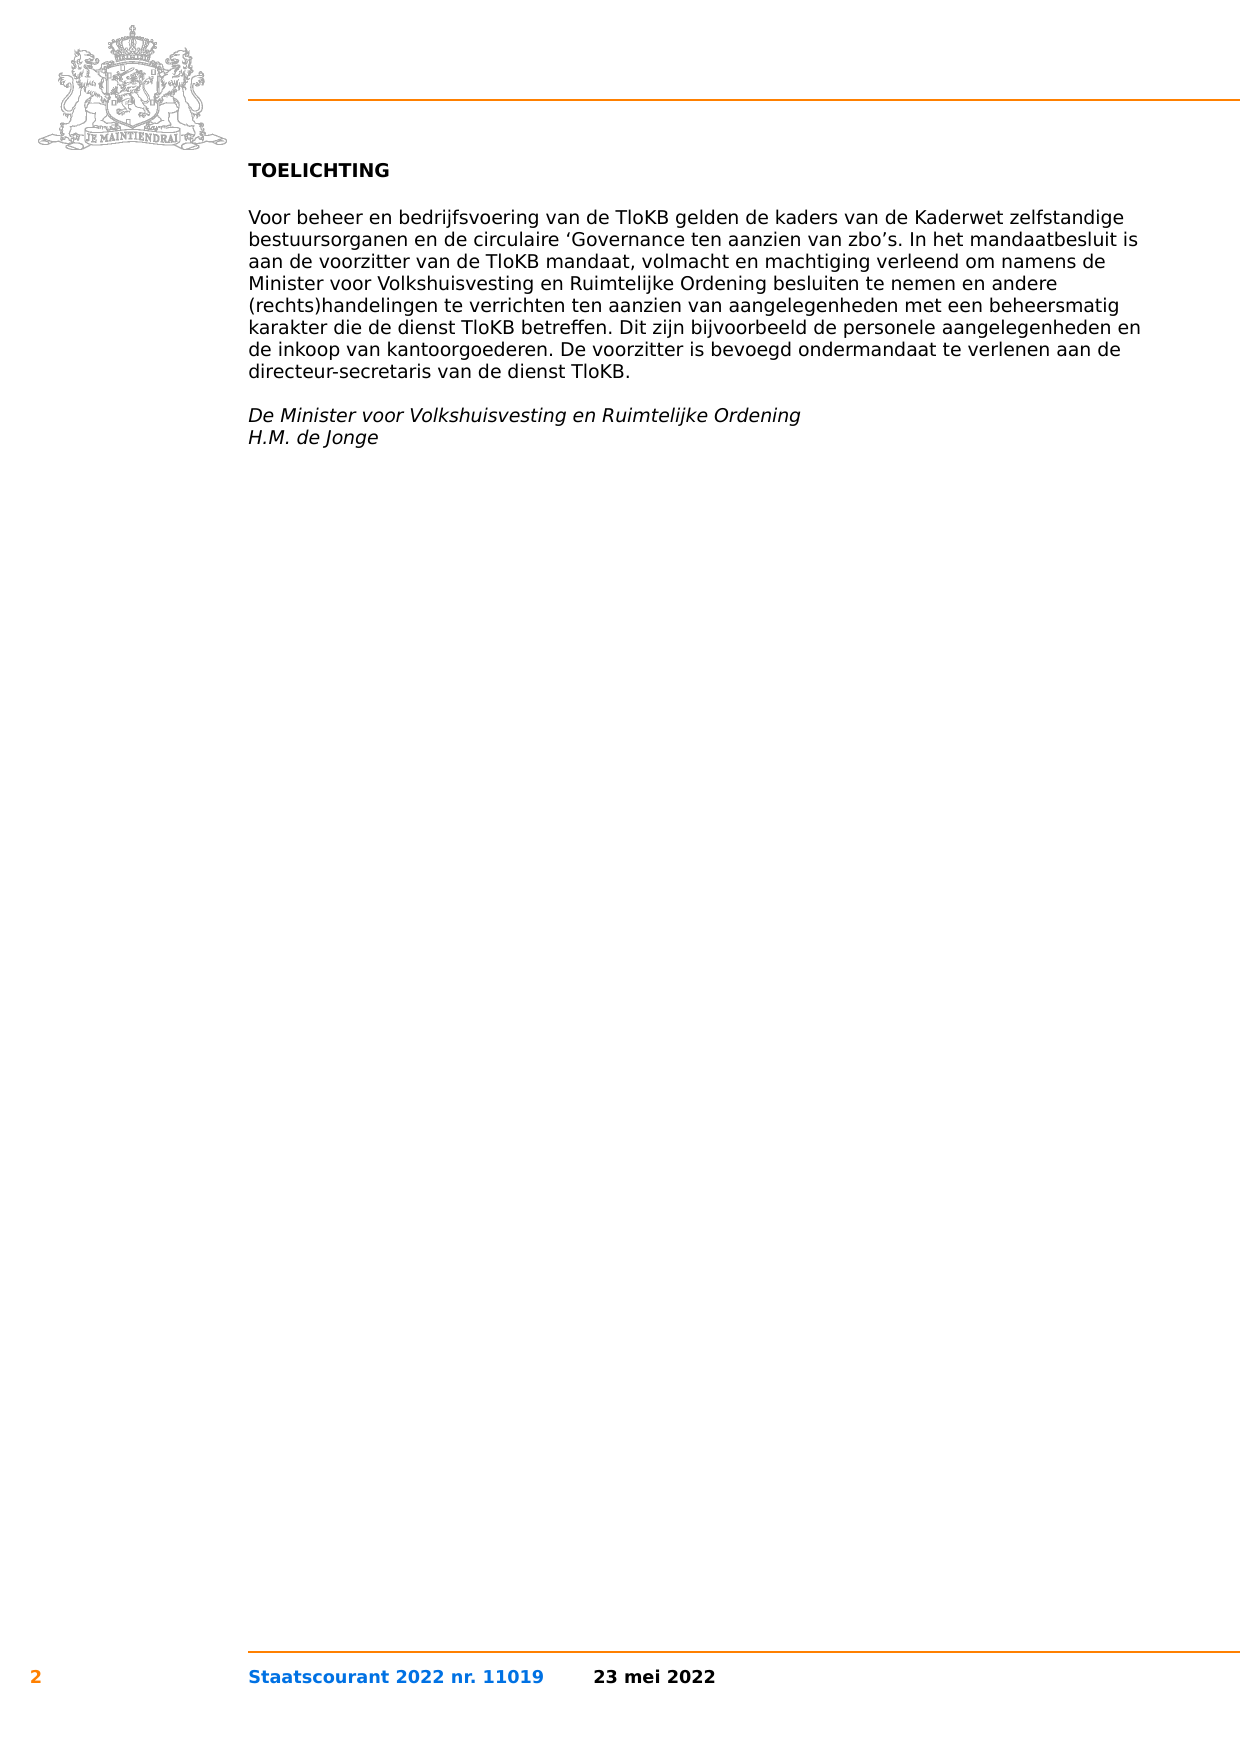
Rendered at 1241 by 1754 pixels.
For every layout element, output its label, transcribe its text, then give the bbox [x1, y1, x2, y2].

subtitle TOELICHTING [248, 160, 1163, 182]
picture [38, 25, 227, 150]
text De Minister voor Volkshuisvesting en Ruimtelijke Ordening H.M. de Jonge [248, 404, 1163, 448]
text Voor beheer en bedrijfsvoering van de TloKB gelden de kaders van de Kaderwet zelfstandige bestuursorganen en de circulaire ‘Governance ten aanzien van zbo’s. In het mandaatbesluit is aan de voorzitter van de TloKB mandaat, volmacht en machtiging verleend om namens de Minister voor Volkshuisvesting en Ruimtelijke Ordening besluiten te nemen en andere (rechts)handelingen te verrichten ten aanzien van aangelegenheden met een beheersmatig karakter die de dienst TloKB betreffen. Dit zijn bijvoorbeeld de personele aangelegenheden en de inkoop van kantoorgoederen. De voorzitter is bevoegd ondermandaat te verlenen aan de directeur-secretaris van de dienst TloKB. [248, 207, 1163, 383]
